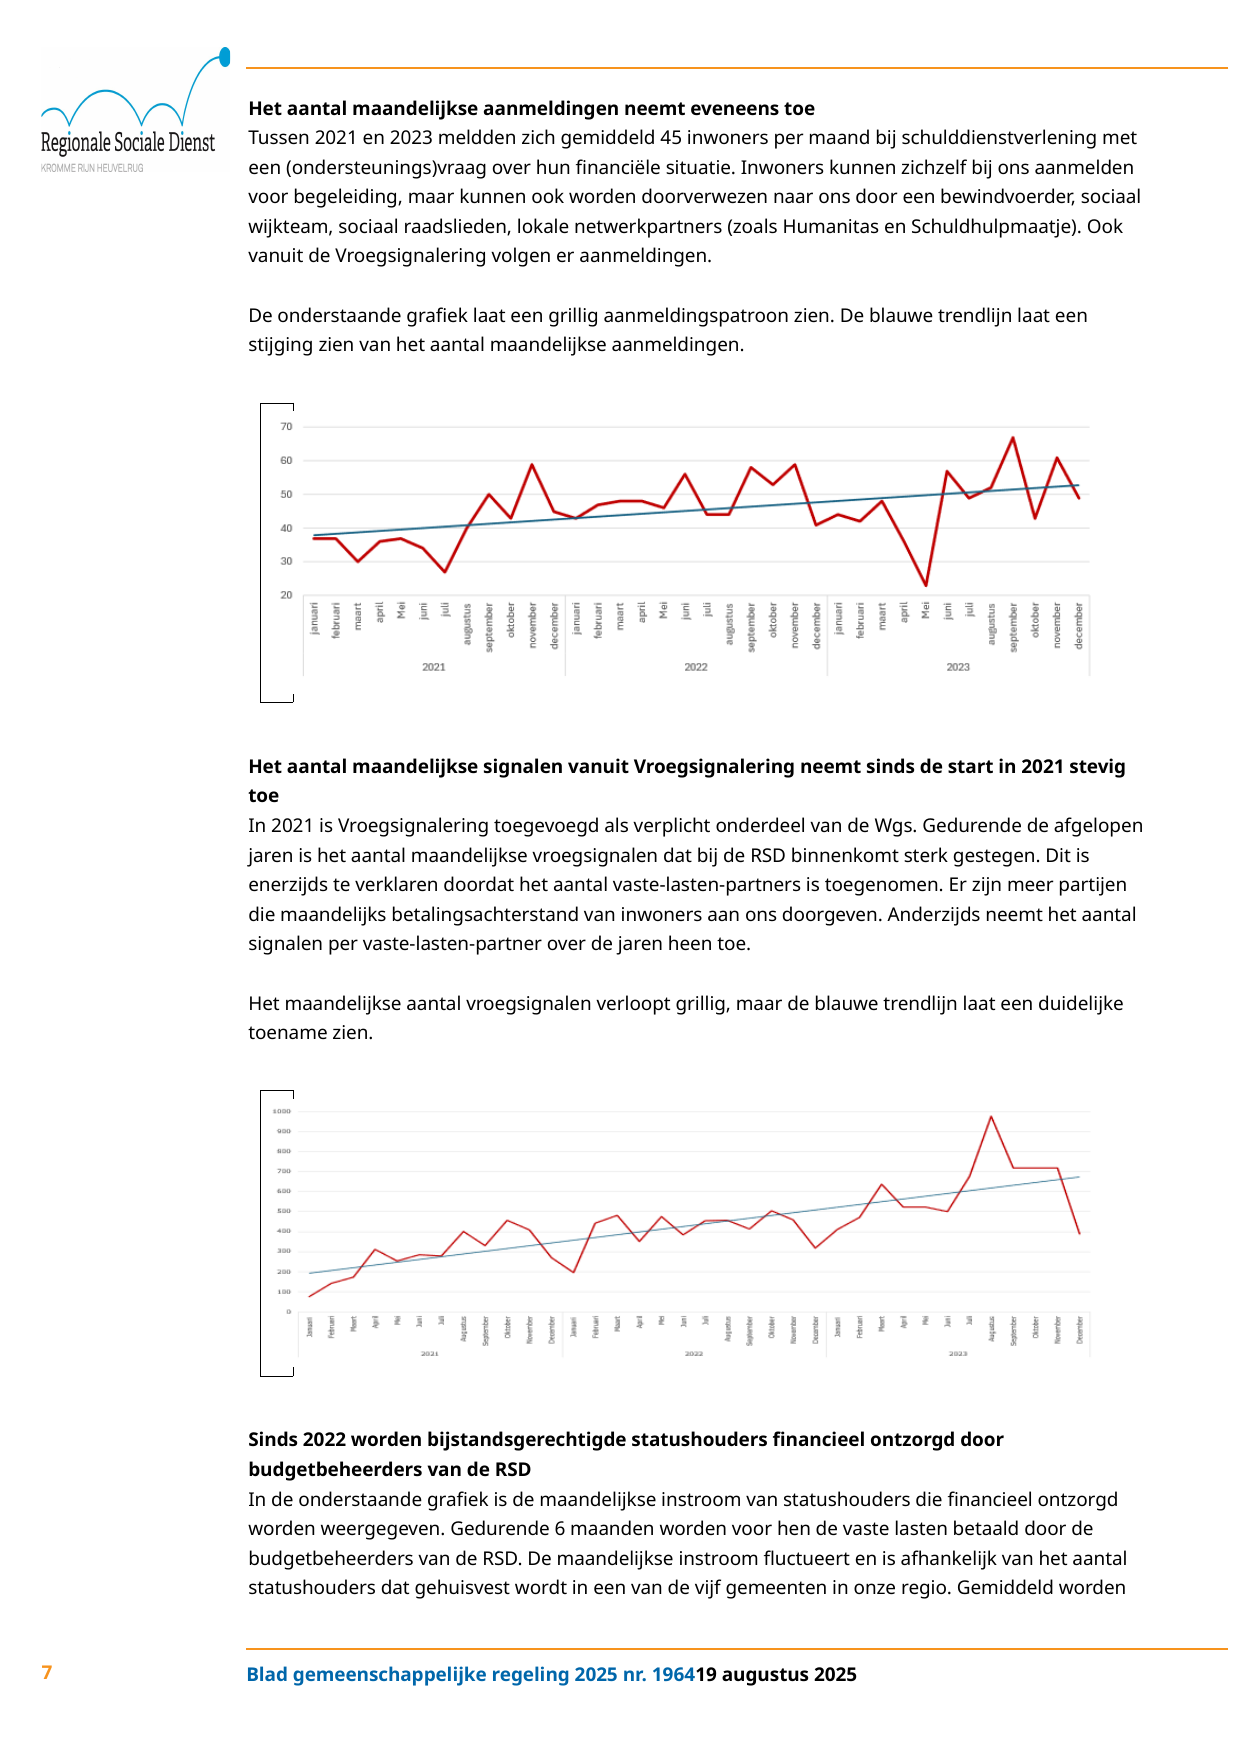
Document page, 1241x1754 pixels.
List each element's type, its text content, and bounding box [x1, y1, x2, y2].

picture [41, 47, 231, 172]
picture [268, 1099, 1096, 1367]
text In 2021 is Vroegsignalering toegevoegd als verplicht onderdeel van de Wgs. Gedurende de afgelopen jaren is het aantal maandelijkse vroegsignalen dat bij de RSD binnenkomt sterk gestegen. Dit is enerzijds te verklaren doordat het aantal vaste-lasten-partners is toegenomen. Er zijn meer partijen die maandelijks betalingsachterstand van inwoners aan ons doorgeven. Anderzijds neemt het aantal signalen per vaste-lasten-partner over de jaren heen toe. [248, 812, 1152, 956]
picture [268, 411, 1096, 694]
text Het aantal maandelijkse aanmeldingen neemt eveneens toe [248, 95, 1152, 121]
text Sinds 2022 worden bijstandsgerechtigde statushouders financieel ontzorgd door budgetbeheerders van de RSD [248, 1427, 1152, 1482]
text Het maandelijkse aantal vroegsignalen verloopt grillig, maar de blauwe trendlijn laat een duidelijke toename zien. [248, 990, 1152, 1045]
text In de onderstaande grafiek is de maandelijkse instroom van statushouders die financieel ontzorgd worden weergegeven. Gedurende 6 maanden worden voor hen de vaste lasten betaald door de budgetbeheerders van de RSD. De maandelijkse instroom fluctueert en is afhankelijk van het aantal statushouders dat gehuisvest wordt in een van de vijf gemeenten in onze regio. Gemiddeld worden [248, 1486, 1152, 1600]
text De onderstaande grafiek laat een grillig aanmeldingspatroon zien. De blauwe trendlijn laat een stijging zien van het aantal maandelijkse aanmeldingen. [248, 302, 1152, 357]
text Tussen 2021 en 2023 meldden zich gemiddeld 45 inwoners per maand bij schulddienstverlening met een (ondersteunings)vraag over hun financiële situatie. Inwoners kunnen zichzelf bij ons aanmelden voor begeleiding, maar kunnen ook worden doorverwezen naar ons door een bewindvoerder, sociaal wijkteam, sociaal raadslieden, lokale netwerkpartners (zoals Humanitas en Schuldhulpmaatje). Ook vanuit de Vroegsignalering volgen er aanmeldingen. [248, 124, 1152, 268]
text Het aantal maandelijkse signalen vanuit Vroegsignalering neemt sinds de start in 2021 stevig toe [248, 753, 1152, 808]
